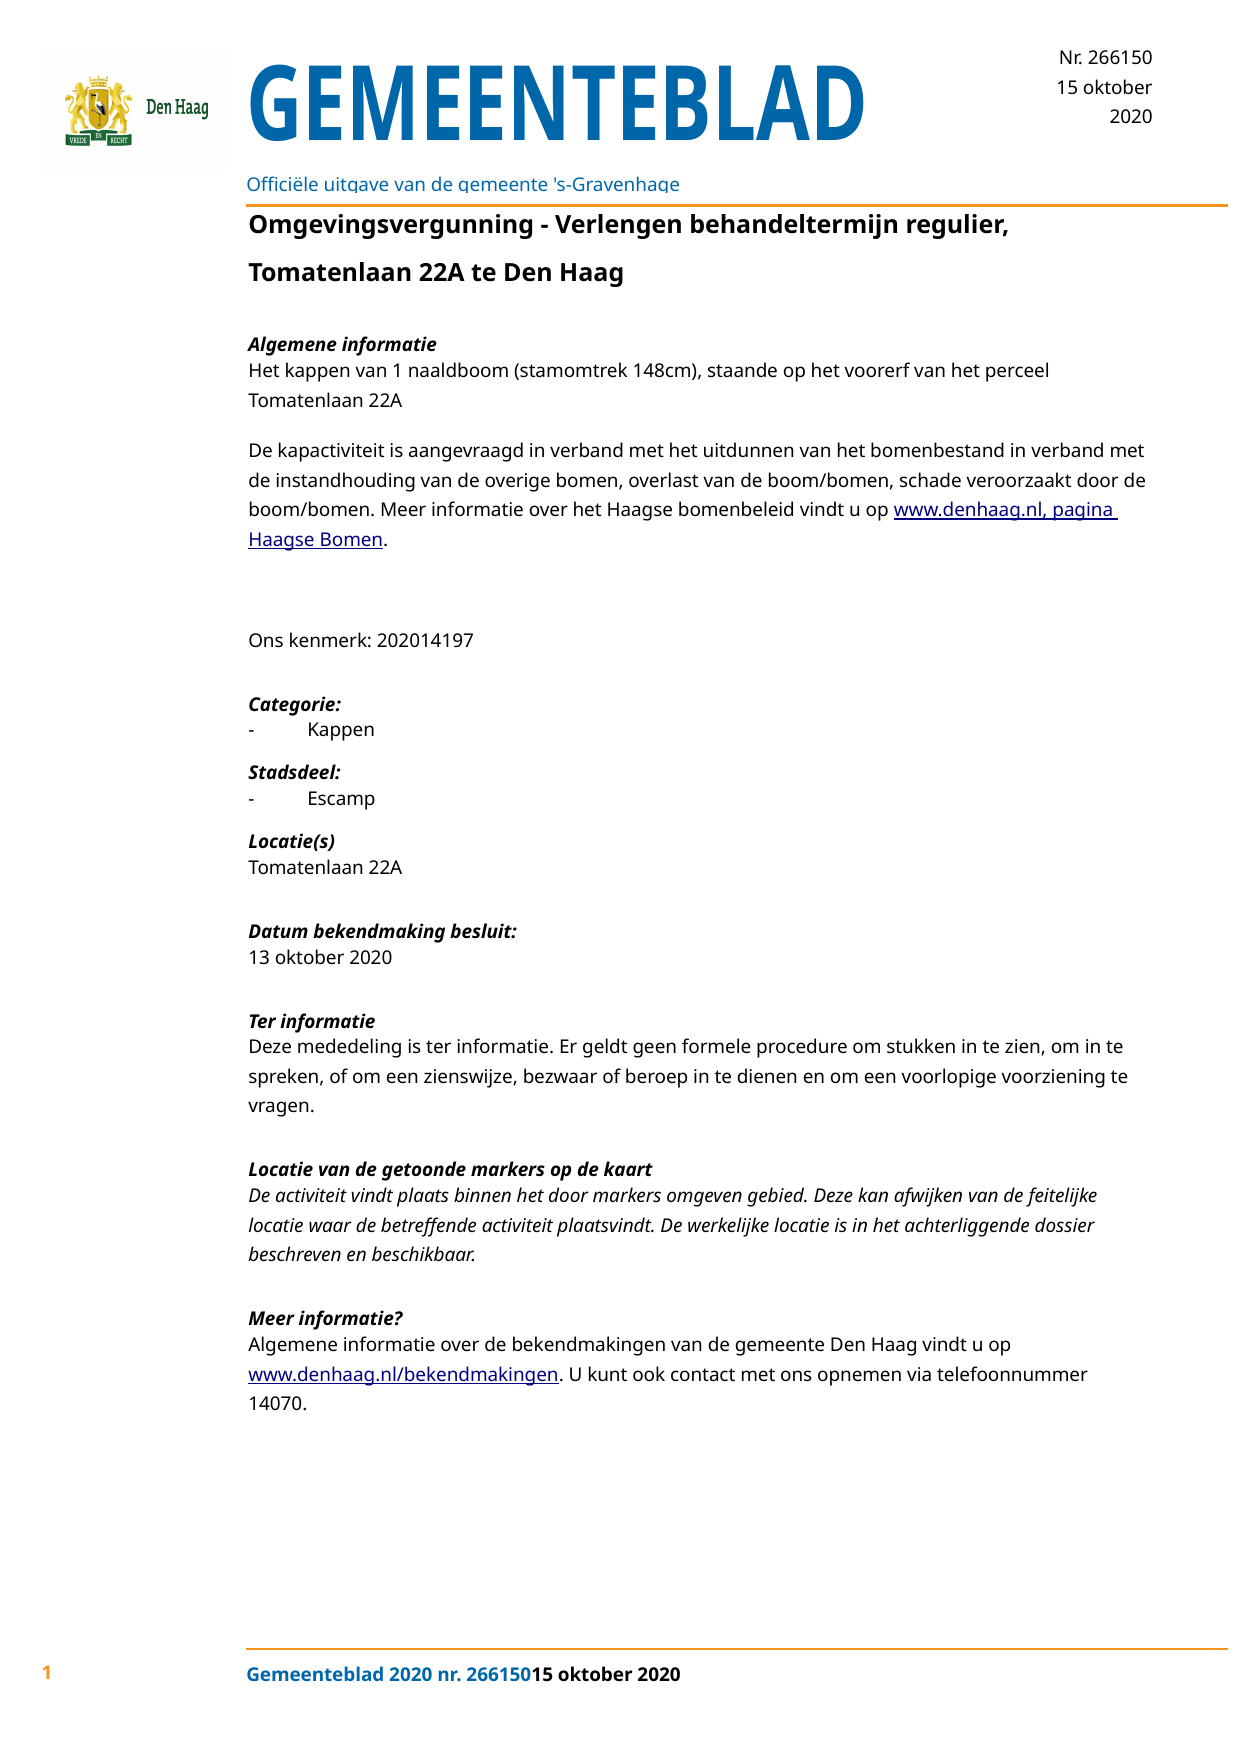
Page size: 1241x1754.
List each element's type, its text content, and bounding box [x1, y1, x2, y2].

text Het kappen van 1 naaldboom (stamomtrek 148cm), staande op het voorerf van het perceel Tomatenlaan 22A [248, 357, 1152, 412]
text Categorie: [248, 691, 1152, 716]
text Meer informatie? [248, 1306, 1152, 1331]
text Tomatenlaan 22A [248, 854, 1152, 880]
text Algemene informatie [248, 331, 1152, 357]
text De activiteit vindt plaats binnen het door markers omgeven gebied. Deze kan afwijken van de feitelijke locatie waar de betreffende activiteit plaatsvindt. De werkelijke locatie is in het achterliggende dossier beschreven en beschikbaar. [248, 1182, 1152, 1267]
text Datum bekendmaking besluit: [248, 918, 1152, 944]
text De kapactiviteit is aangevraagd in verband met het uitdunnen van het bomenbestand in verband met de instandhouding van de overige bomen, overlast van de boom/bomen, schade veroorzaakt door de boom/bomen. Meer informatie over het Haagse bomenbeleid vindt u op www.denhaag.nl, pagina Haagse Bomen. [248, 437, 1152, 552]
text Locatie van de getoonde markers op de kaart [248, 1157, 1152, 1182]
text Locatie(s) [248, 828, 1152, 854]
text Omgevingsvergunning - Verlengen behandeltermijn regulier, Tomatenlaan 22A te Den Haag [248, 207, 1152, 288]
text 13 oktober 2020 [248, 944, 1152, 969]
picture [41, 47, 231, 172]
text Stadsdeel: [248, 759, 1152, 785]
text Algemene informatie over de bekendmakingen van de gemeente Den Haag vindt u op www.denhaag.nl/bekendmakingen. U kunt ook contact met ons opnemen via telefoonnummer 14070. [248, 1331, 1152, 1416]
text Deze mededeling is ter informatie. Er geldt geen formele procedure om stukken in te zien, om in te spreken, of om een zienswijze, bezwaar of beroep in te dienen en om een voorlopige voorziening te vragen. [248, 1033, 1152, 1118]
text Ons kenmerk: 202014197 [248, 627, 1152, 652]
text Ter informatie [248, 1008, 1152, 1033]
list Kappen [248, 716, 1152, 742]
list Escamp [248, 785, 1152, 811]
